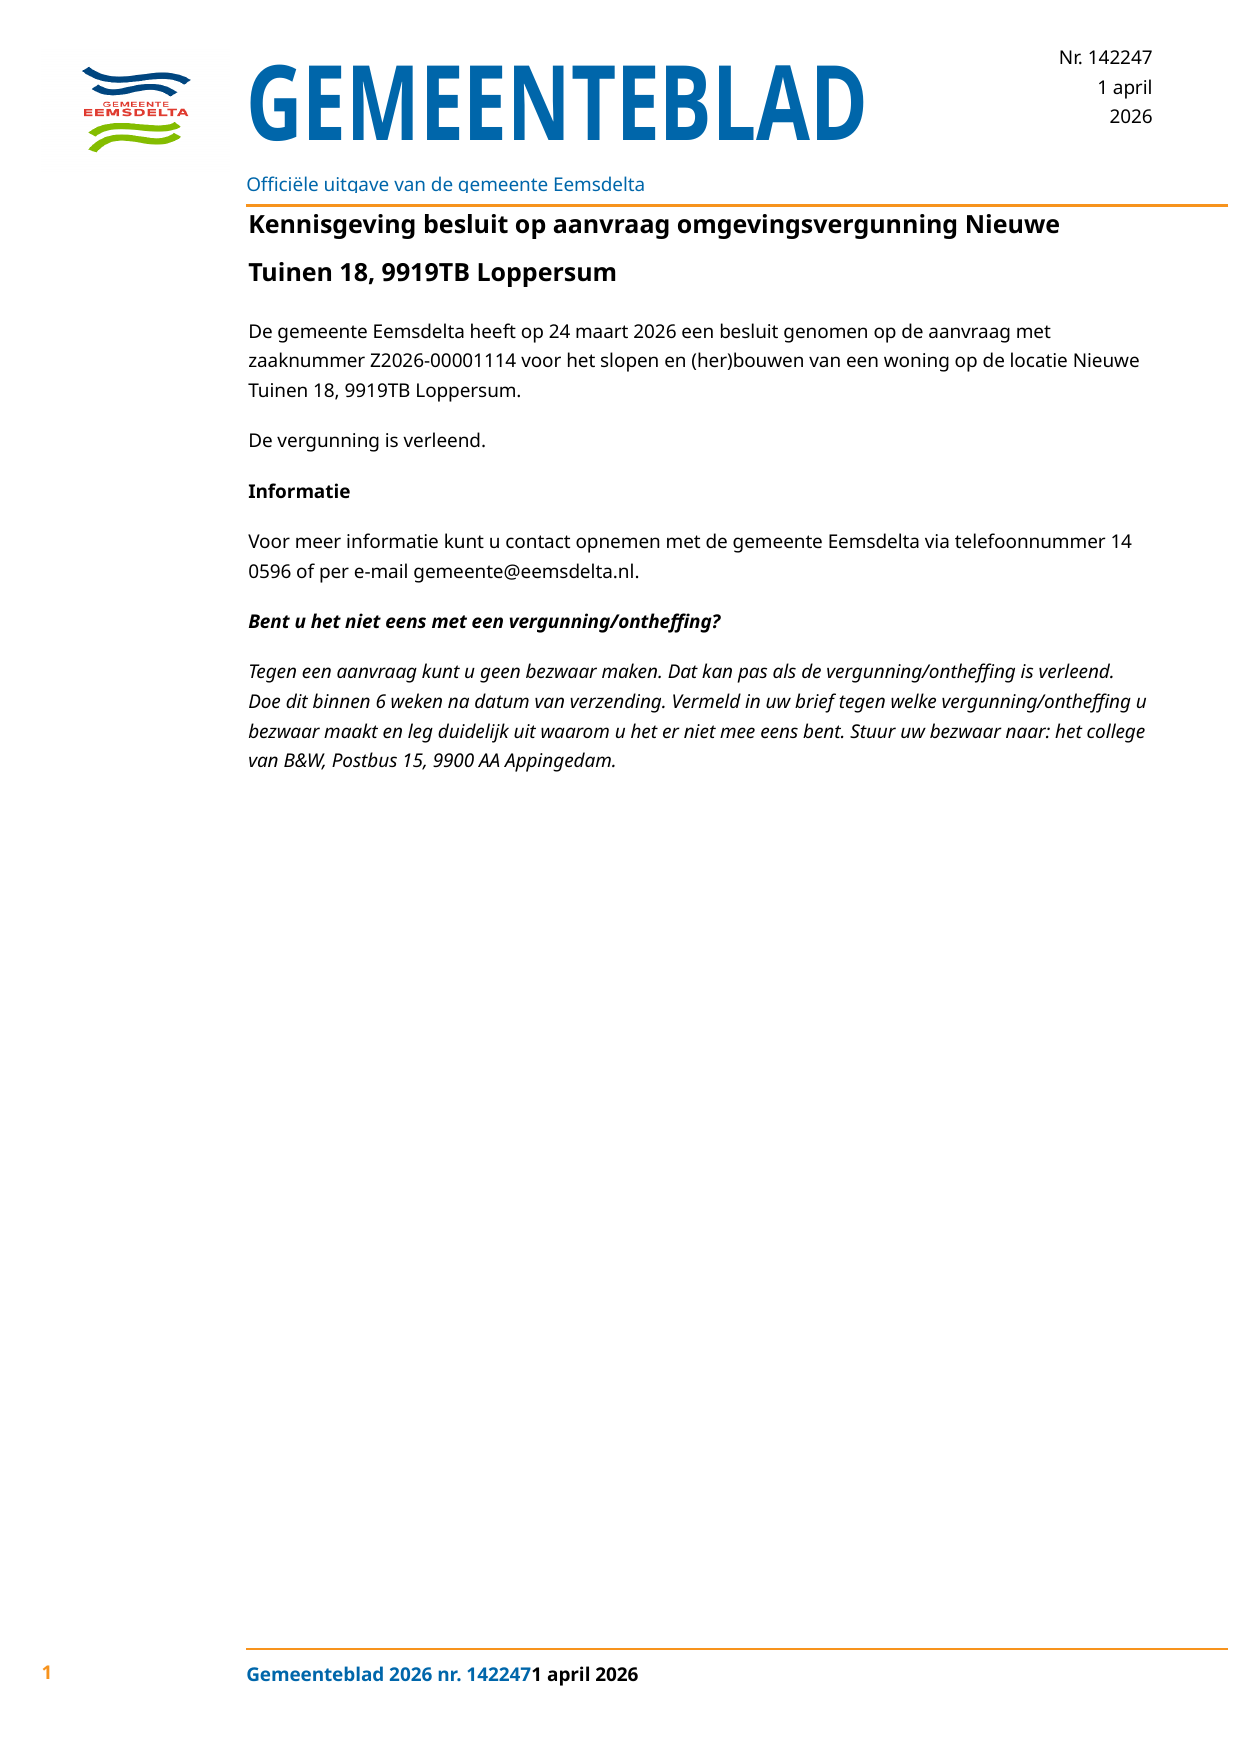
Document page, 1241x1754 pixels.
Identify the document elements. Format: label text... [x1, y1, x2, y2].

text De gemeente Eemsdelta heeft op 24 maart 2026 een besluit genomen op de aanvraag met zaaknummer Z2026-00001114 voor het slopen en (her)bouwen van een woning op de locatie Nieuwe Tuinen 18, 9919TB Loppersum. [248, 318, 1152, 403]
text Voor meer informatie kunt u contact opnemen met de gemeente Eemsdelta via telefoonnummer 14 0596 of per e-mail gemeente@eemsdelta.nl. [248, 528, 1152, 584]
picture [41, 47, 231, 172]
text Tegen een aanvraag kunt u geen bezwaar maken. Dat kan pas als de vergunning/ontheffing is verleend. Doe dit binnen 6 weken na datum van verzending. Vermeld in uw brief tegen welke vergunning/ontheffing u bezwaar maakt en leg duidelijk uit waarom u het er niet mee eens bent. Stuur uw bezwaar naar: het college van B&W, Postbus 15, 9900 AA Appingedam. [248, 659, 1152, 773]
text Bent u het niet eens met een vergunning/ontheffing? [248, 608, 1152, 634]
text De vergunning is verleend. [248, 427, 1152, 453]
text Informatie [248, 478, 1152, 504]
text Kennisgeving besluit op aanvraag omgevingsvergunning Nieuwe Tuinen 18, 9919TB Loppersum [248, 207, 1152, 288]
